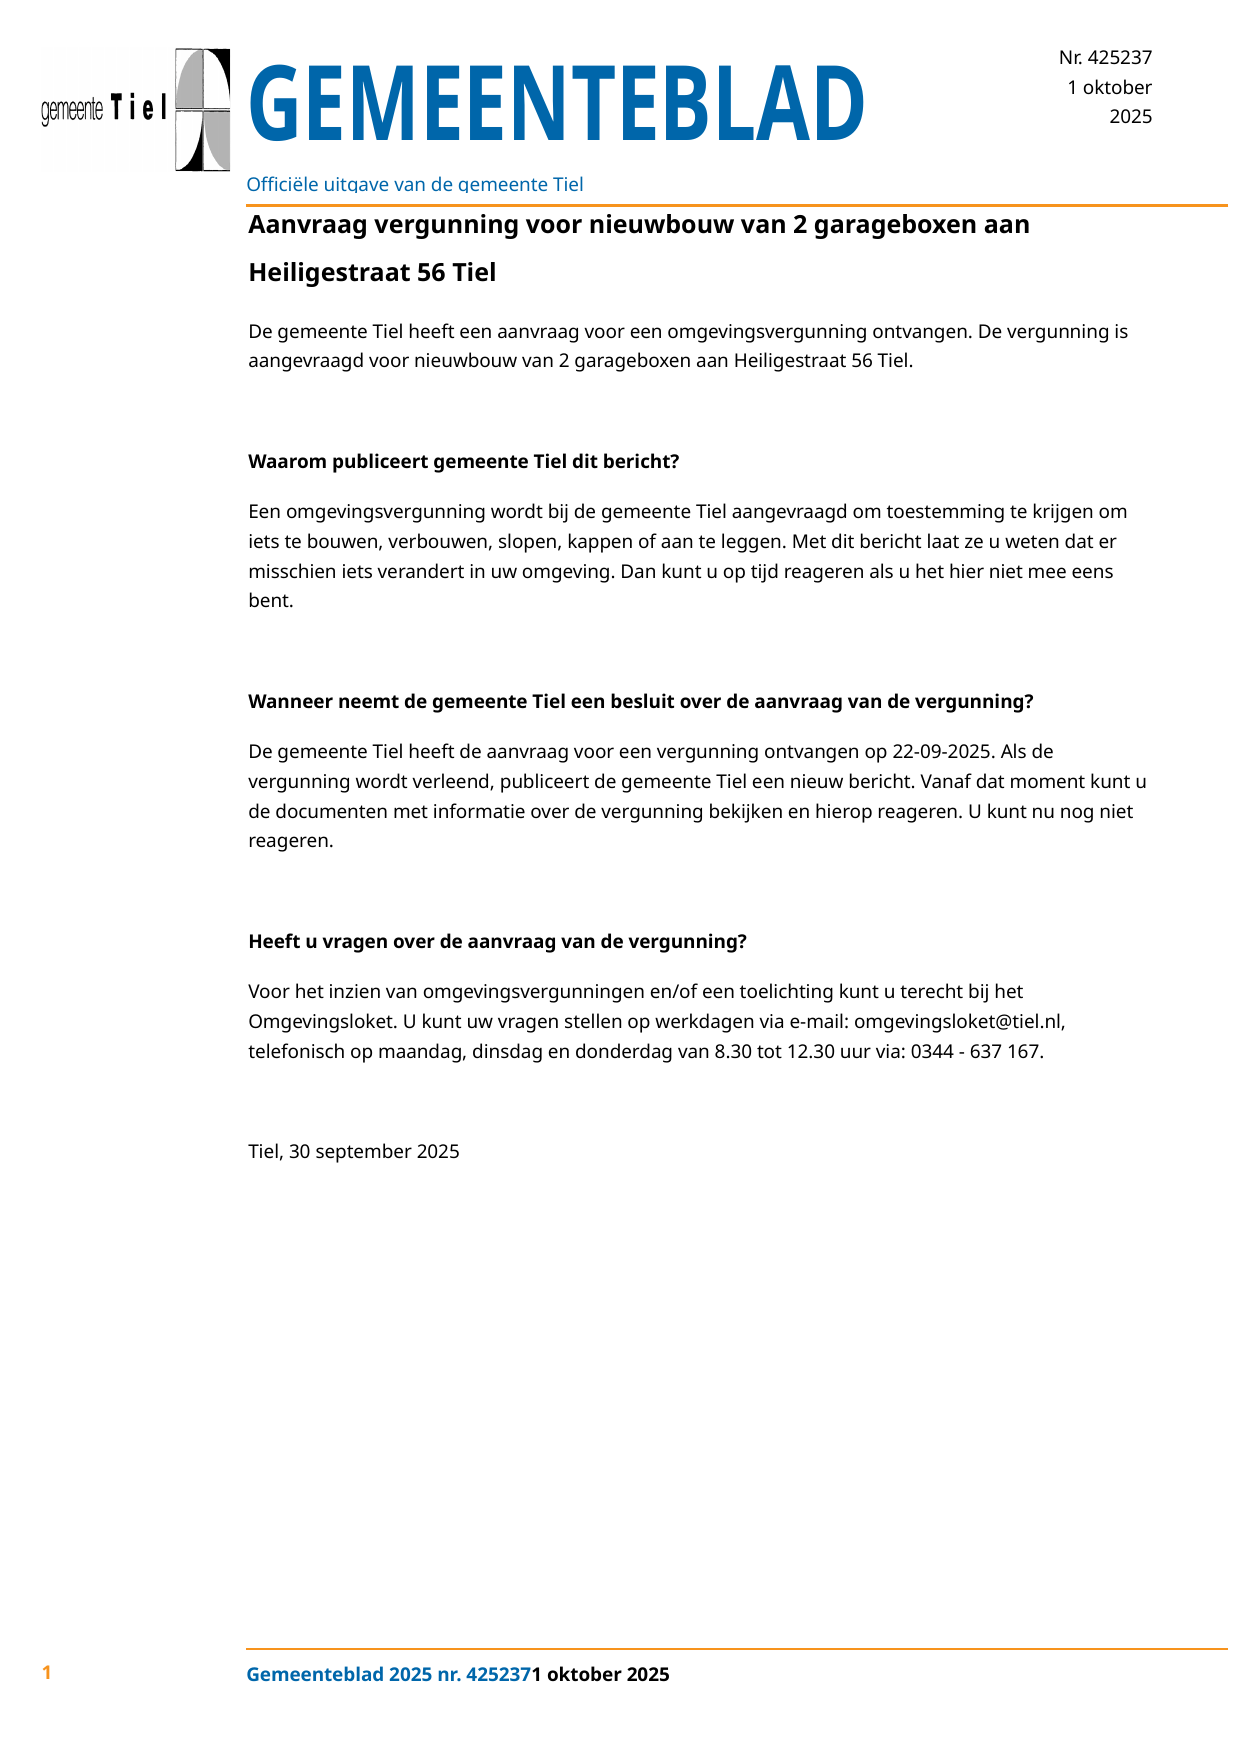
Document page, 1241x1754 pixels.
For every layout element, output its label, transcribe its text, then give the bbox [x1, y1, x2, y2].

text Een omgevingsvergunning wordt bij de gemeente Tiel aangevraagd om toestemming te krijgen om iets te bouwen, verbouwen, slopen, kappen of aan te leggen. Met dit bericht laat ze u weten dat er misschien iets verandert in uw omgeving. Dan kunt u op tijd reageren als u het hier niet mee eens bent. [248, 499, 1152, 613]
text Waarom publiceert gemeente Tiel dit bericht? [248, 448, 1152, 474]
text De gemeente Tiel heeft een aanvraag voor een omgevingsvergunning ontvangen. De vergunning is aangevraagd voor nieuwbouw van 2 garageboxen aan Heiligestraat 56 Tiel. [248, 318, 1152, 373]
picture [41, 47, 231, 172]
text Voor het inzien van omgevingsvergunningen en/of een toelichting kunt u terecht bij het Omgevingsloket. U kunt uw vragen stellen op werkdagen via e-mail: omgevingsloket@tiel.nl, telefonisch op maandag, dinsdag en donderdag van 8.30 tot 12.30 uur via: 0344 - 637 167. [248, 979, 1152, 1064]
text Aanvraag vergunning voor nieuwbouw van 2 garageboxen aan Heiligestraat 56 Tiel [248, 207, 1152, 288]
text Tiel, 30 september 2025 [248, 1139, 1152, 1164]
text Wanneer neemt de gemeente Tiel een besluit over de aanvraag van de vergunning? [248, 688, 1152, 714]
text Heeft u vragen over de aanvraag van de vergunning? [248, 928, 1152, 954]
text De gemeente Tiel heeft de aanvraag voor een vergunning ontvangen op 22-09-2025. Als de vergunning wordt verleend, publiceert de gemeente Tiel een nieuw bericht. Vanaf dat moment kunt u de documenten met informatie over de vergunning bekijken en hierop reageren. U kunt nu nog niet reageren. [248, 739, 1152, 853]
